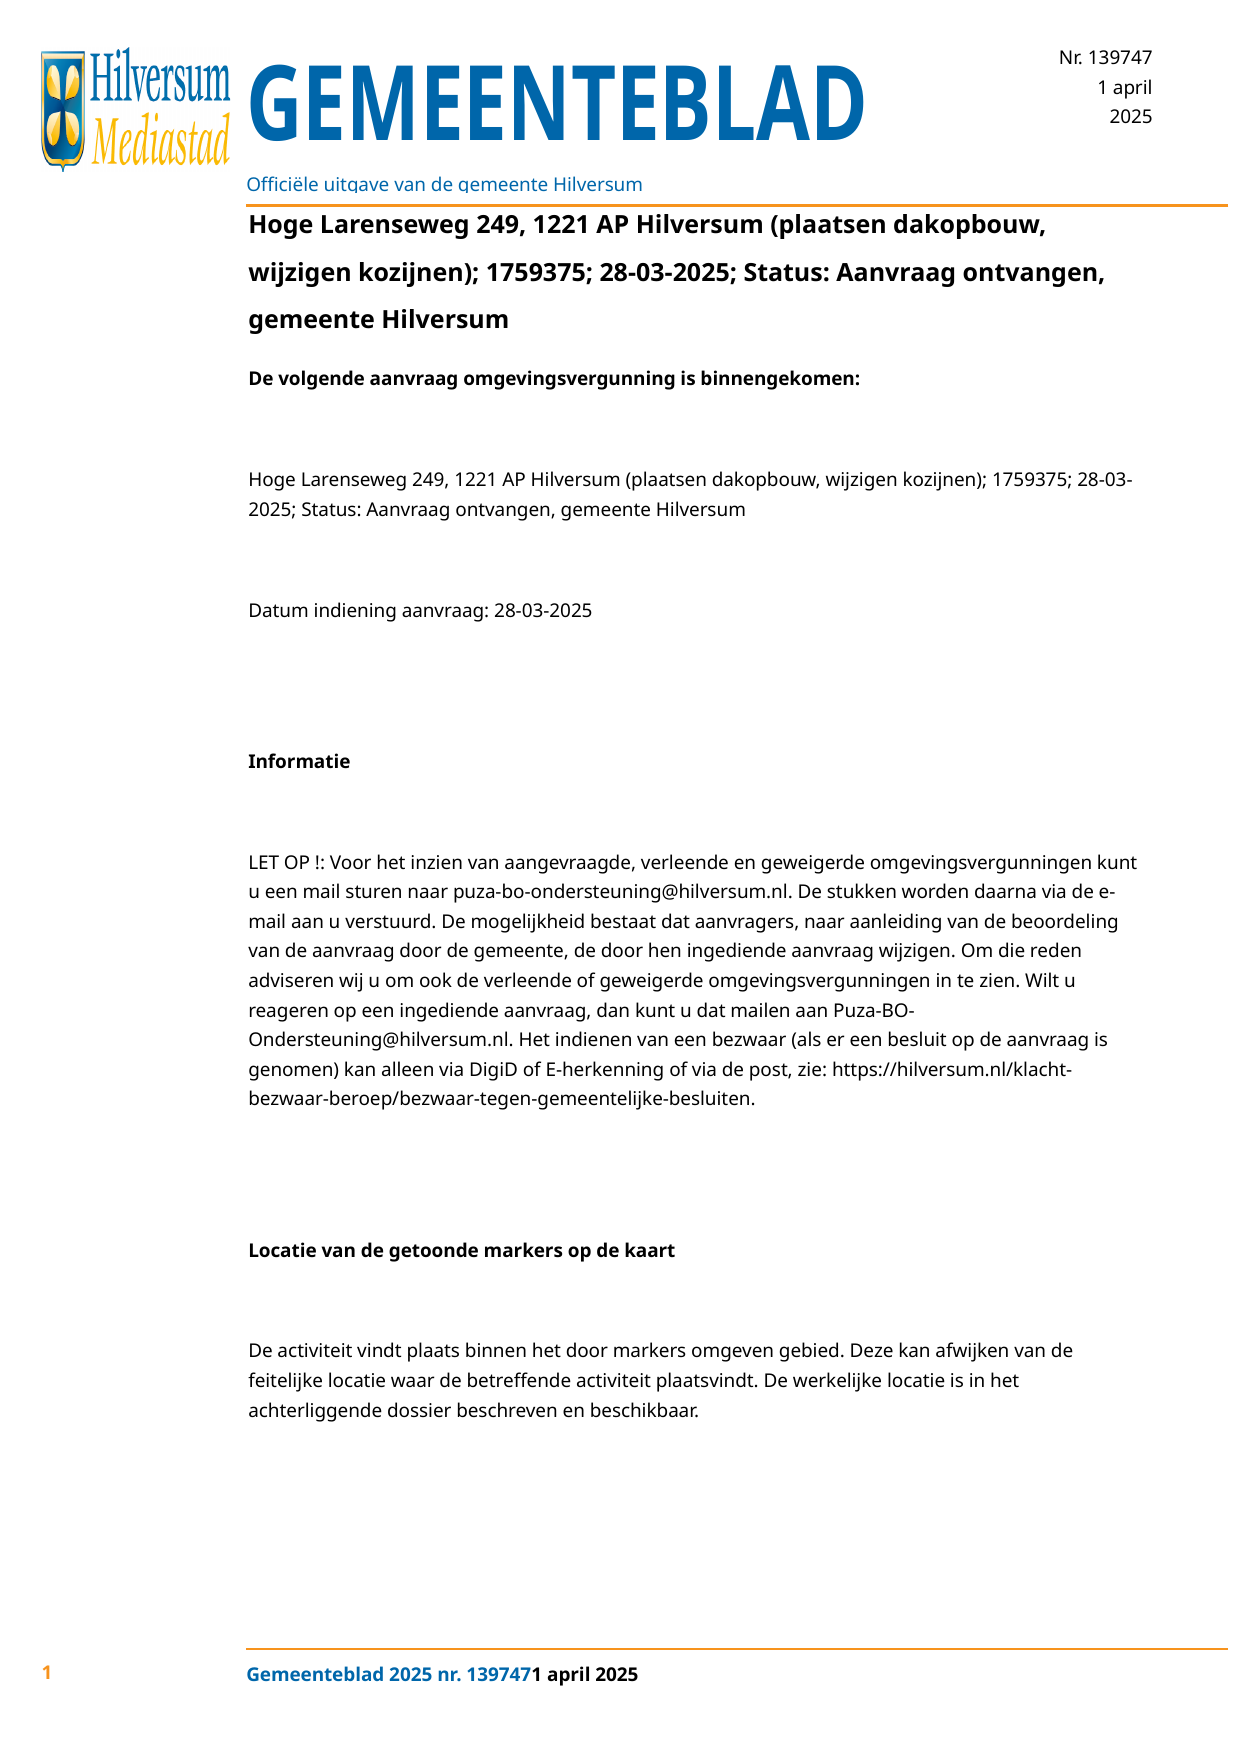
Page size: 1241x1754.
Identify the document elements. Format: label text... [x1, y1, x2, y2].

text LET OP !: Voor het inzien van aangevraagde, verleende en geweigerde omgevingsvergunningen kunt u een mail sturen naar puza-bo-ondersteuning@hilversum.nl. De stukken worden daarna via de e-mail aan u verstuurd. De mogelijkheid bestaat dat aanvragers, naar aanleiding van de beoordeling van de aanvraag door de gemeente, de door hen ingediende aanvraag wijzigen. Om die reden adviseren wij u om ook de verleende of geweigerde omgevingsvergunningen in te zien. Wilt u reageren op een ingediende aanvraag, dan kunt u dat mailen aan Puza-BO-Ondersteuning@hilversum.nl. Het indienen van een bezwaar (als er een besluit op de aanvraag is genomen) kan alleen via DigiD of E-herkenning of via de post, zie: https://hilversum.nl/klacht-bezwaar-beroep/bezwaar-tegen-gemeentelijke-besluiten. [248, 849, 1152, 1111]
picture [41, 47, 231, 172]
text Hoge Larenseweg 249, 1221 AP Hilversum (plaatsen dakopbouw, wijzigen kozijnen); 1759375; 28-03-2025; Status: Aanvraag ontvangen, gemeente Hilversum [248, 207, 1152, 336]
text Locatie van de getoonde markers op de kaart [248, 1237, 1152, 1262]
text Datum indiening aanvraag: 28-03-2025 [248, 597, 1152, 622]
text De activiteit vindt plaats binnen het door markers omgeven gebied. Deze kan afwijken van de feitelijke locatie waar de betreffende activiteit plaatsvindt. De werkelijke locatie is in het achterliggende dossier beschreven en beschikbaar. [248, 1338, 1152, 1422]
text Informatie [248, 748, 1152, 774]
text De volgende aanvraag omgevingsvergunning is binnengekomen: [248, 366, 1152, 391]
text Hoge Larenseweg 249, 1221 AP Hilversum (plaatsen dakopbouw, wijzigen kozijnen); 1759375; 28-03-2025; Status: Aanvraag ontvangen, gemeente Hilversum [248, 466, 1152, 522]
